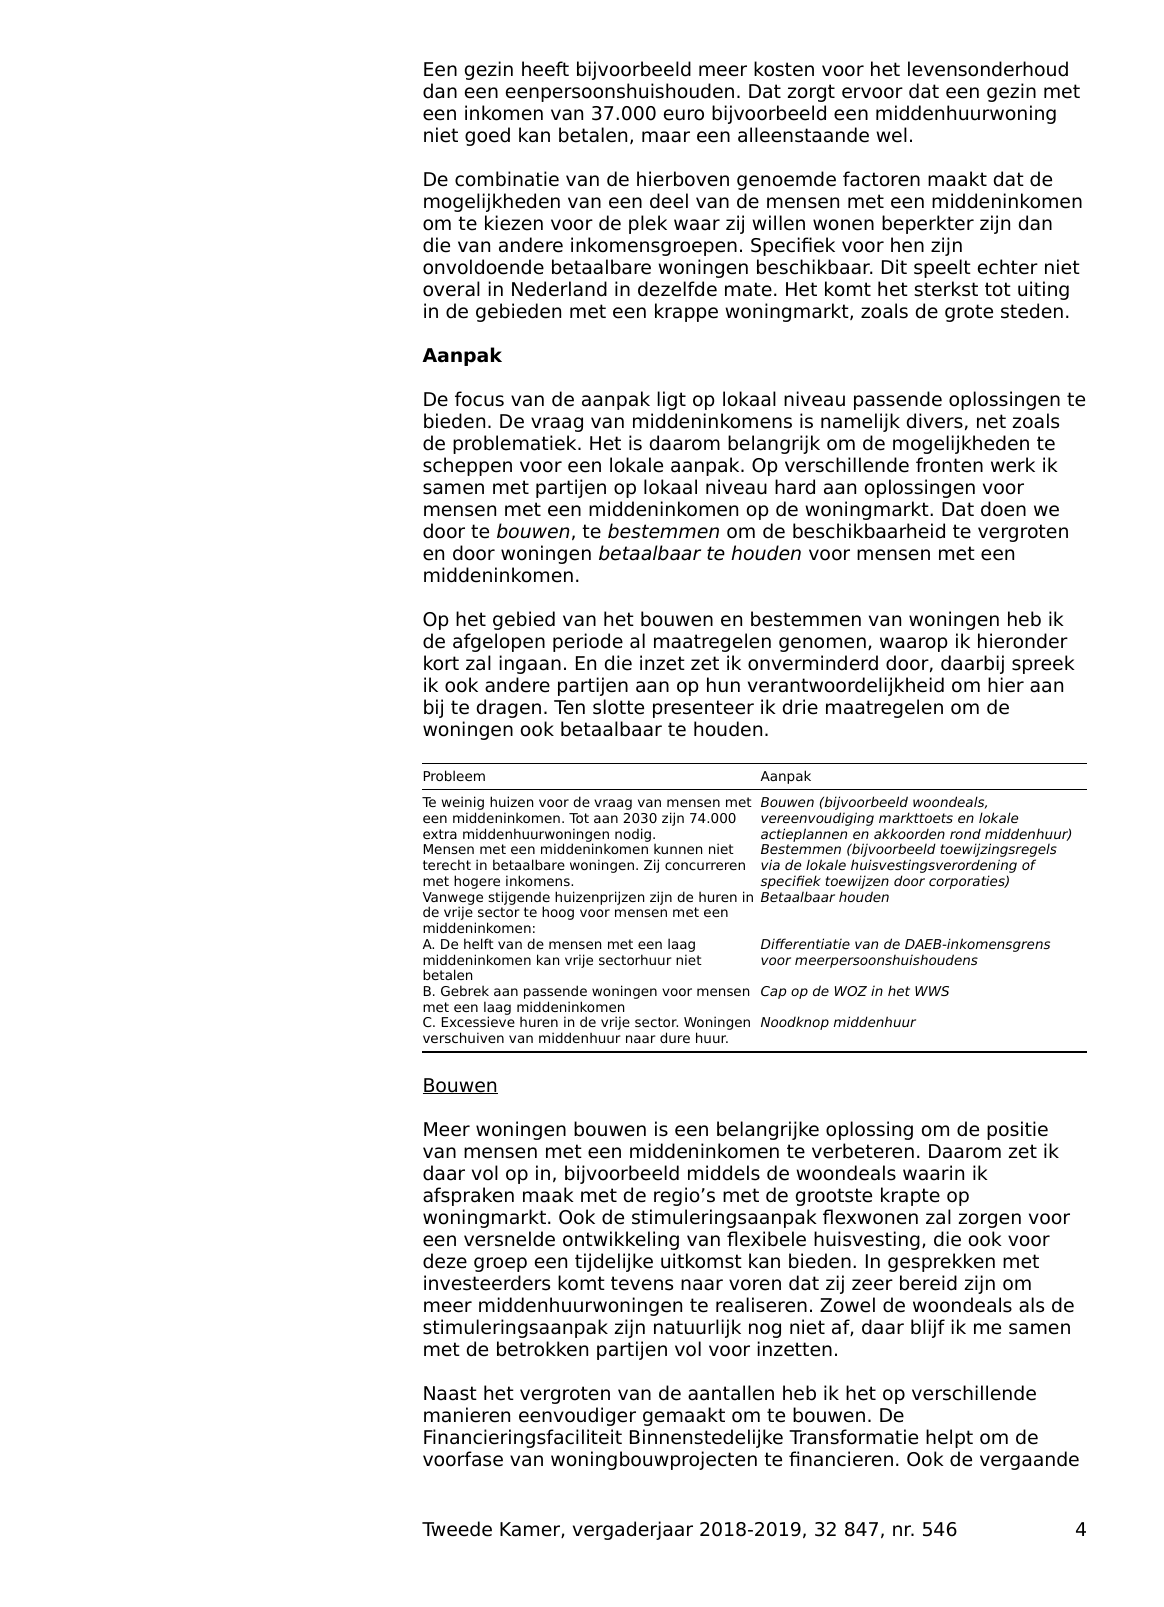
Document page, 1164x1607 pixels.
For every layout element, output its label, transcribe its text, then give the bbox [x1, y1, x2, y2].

table_cell A. De helft van de mensen met een laag middeninkomen kan vrije sectorhuur niet betalen [422, 937, 754, 984]
table_header Probleem [422, 764, 754, 789]
table_cell B. Gebrek aan passende woningen voor mensen met een laag middeninkomen [422, 984, 754, 1015]
table_cell Bouwen (bijvoorbeeld woondeals, vereenvoudiging markttoets en lokale actieplannen en akkoorden rond middenhuur) [754, 790, 1087, 842]
table_cell Betaalbaar houden [754, 889, 1087, 937]
table_cell Noodknop middenhuur [754, 1015, 1087, 1051]
text Naast het vergroten van de aantallen heb ik het op verschillende manieren eenvoudiger gemaakt om te bouwen. De Financieringsfaciliteit Binnenstedelijke Transformatie helpt om de voorfase van woningbouwprojecten te financieren. Ook de vergaande [422, 1383, 1087, 1471]
text Op het gebied van het bouwen en bestemmen van woningen heb ik de afgelopen periode al maatregelen genomen, waarop ik hieronder kort zal ingaan. En die inzet zet ik onverminderd door, daarbij spreek ik ook andere partijen aan op hun verantwoordelijkheid om hier aan bij te dragen. Ten slotte presenteer ik drie maatregelen om de woningen ook betaalbaar te houden. [422, 609, 1087, 741]
table_cell Cap op de WOZ in het WWS [754, 984, 1087, 1015]
subtitle Bouwen [422, 1074, 1087, 1097]
text Een gezin heeft bijvoorbeeld meer kosten voor het levensonderhoud dan een eenpersoonshuishouden. Dat zorgt ervoor dat een gezin met een inkomen van 37.000 euro bijvoorbeeld een middenhuurwoning niet goed kan betalen, maar een alleenstaande wel. [422, 59, 1087, 147]
text De combinatie van de hierboven genoemde factoren maakt dat de mogelijkheden van een deel van de mensen met een middeninkomen om te kiezen voor de plek waar zij willen wonen beperkter zijn dan die van andere inkomensgroepen. Specifiek voor hen zijn onvoldoende betaalbare woningen beschikbaar. Dit speelt echter niet overal in Nederland in dezelfde mate. Het komt het sterkst tot uiting in de gebieden met een krappe woningmarkt, zoals de grote steden. [422, 169, 1087, 323]
table_header Aanpak [754, 764, 1087, 789]
table_cell C. Excessieve huren in de vrije sector. Woningen verschuiven van middenhuur naar dure huur. [422, 1015, 754, 1051]
table_cell Differentiatie van de DAEB-inkomensgrens voor meerpersoonshuishoudens [754, 937, 1087, 984]
text Meer woningen bouwen is een belangrijke oplossing om de positie van mensen met een middeninkomen te verbeteren. Daarom zet ik daar vol op in, bijvoorbeeld middels de woondeals waarin ik afspraken maak met de regio’s met de grootste krapte op woningmarkt. Ook de stimuleringsaanpak flexwonen zal zorgen voor een versnelde ontwikkeling van flexibele huisvesting, die ook voor deze groep een tijdelijke uitkomst kan bieden. In gesprekken met investeerders komt tevens naar voren dat zij zeer bereid zijn om meer middenhuurwoningen te realiseren. Zowel de woondeals als de stimuleringsaanpak zijn natuurlijk nog niet af, daar blijf ik me samen met de betrokken partijen vol voor inzetten. [422, 1119, 1087, 1361]
table_cell Bestemmen (bijvoorbeeld toewijzingsregels via de lokale huisvestingsverordening of specifiek toewijzen door corporaties) [754, 842, 1087, 889]
subtitle Aanpak [422, 345, 1087, 367]
table_cell Mensen met een middeninkomen kunnen niet terecht in betaalbare woningen. Zij concurreren met hogere inkomens. [422, 842, 754, 889]
text De focus van de aanpak ligt op lokaal niveau passende oplossingen te bieden. De vraag van middeninkomens is namelijk divers, net zoals de problematiek. Het is daarom belangrijk om de mogelijkheden te scheppen voor een lokale aanpak. Op verschillende fronten werk ik samen met partijen op lokaal niveau hard aan oplossingen voor mensen met een middeninkomen op de woningmarkt. Dat doen we door te bouwen, te bestemmen om de beschikbaarheid te vergroten en door woningen betaalbaar te houden voor mensen met een middeninkomen. [422, 389, 1087, 587]
table_cell Vanwege stijgende huizenprijzen zijn de huren in de vrije sector te hoog voor mensen met een middeninkomen: [422, 889, 754, 937]
table_cell Te weinig huizen voor de vraag van mensen met een middeninkomen. Tot aan 2030 zijn 74.000 extra middenhuurwoningen nodig. [422, 790, 754, 842]
